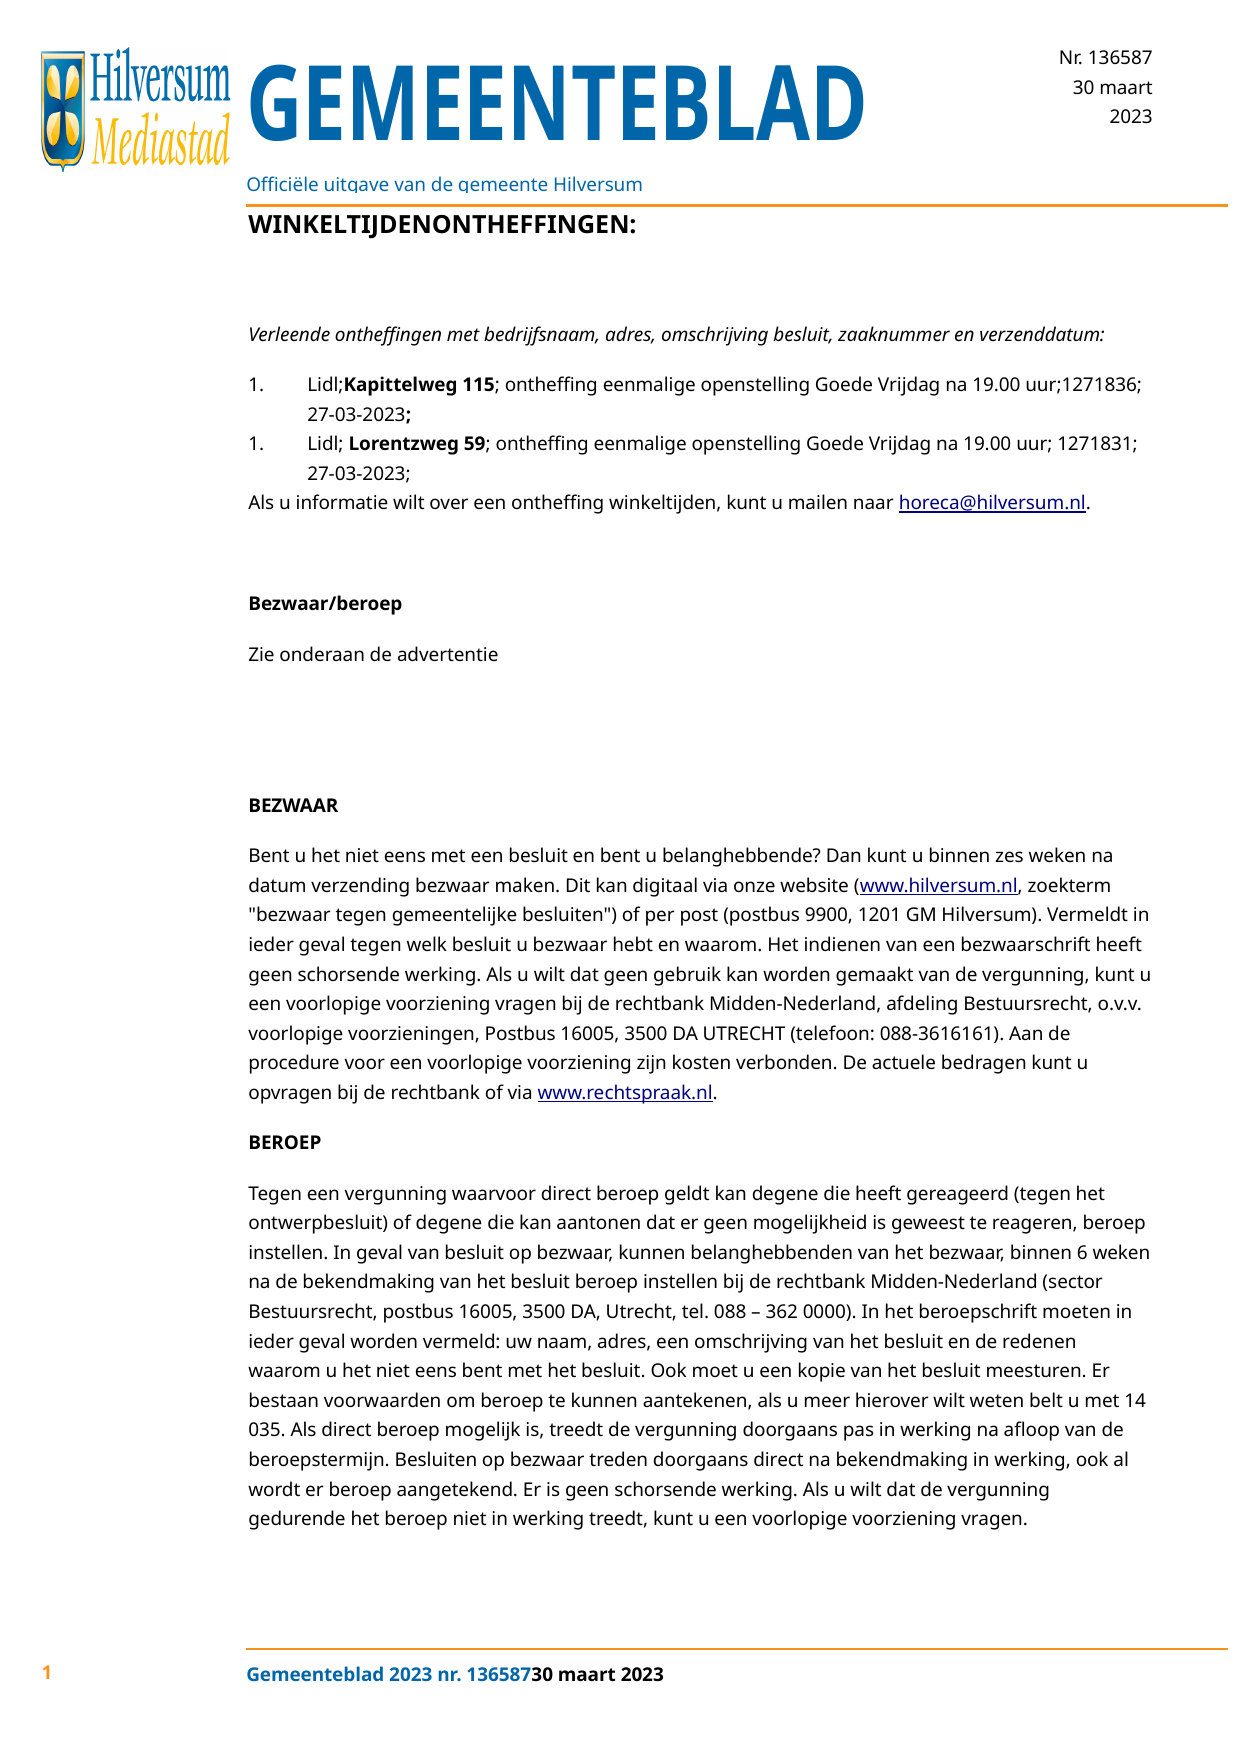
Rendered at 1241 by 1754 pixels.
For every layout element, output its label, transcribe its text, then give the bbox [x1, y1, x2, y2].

text Tegen een vergunning waarvoor direct beroep geldt kan degene die heeft gereageerd (tegen het ontwerpbesluit) of degene die kan aantonen dat er geen mogelijkheid is geweest te reageren, beroep instellen. In geval van besluit op bezwaar, kunnen belanghebbenden van het bezwaar, binnen 6 weken na de bekendmaking van het besluit beroep instellen bij de rechtbank Midden-Nederland (sector Bestuursrecht, postbus 16005, 3500 DA, Utrecht, tel. 088 – 362 0000). In het beroepschrift moeten in ieder geval worden vermeld: uw naam, adres, een omschrijving van het besluit en de redenen waarom u het niet eens bent met het besluit. Ook moet u een kopie van het besluit meesturen. Er bestaan voorwaarden om beroep te kunnen aantekenen, als u meer hierover wilt weten belt u met 14 035. Als direct beroep mogelijk is, treedt de vergunning doorgaans pas in werking na afloop van de beroepstermijn. Besluiten op bezwaar treden doorgaans direct na bekendmaking in werking, ook al wordt er beroep aangetekend. Er is geen schorsende werking. Als u wilt dat de vergunning gedurende het beroep niet in werking treedt, kunt u een voorlopige voorziening vragen. [248, 1180, 1152, 1531]
text Als u informatie wilt over een ontheffing winkeltijden, kunt u mailen naar horeca@hilversum.nl. [248, 489, 1152, 515]
text Zie onderaan de advertentie [248, 641, 1152, 666]
text Verleende ontheffingen met bedrijfsnaam, adres, omschrijving besluit, zaaknummer en verzenddatum: [248, 321, 1152, 346]
text WINKELTIJDENONTHEFFINGEN: [248, 207, 1152, 241]
list Lidl; Lorentzweg 59; ontheffing eenmalige openstelling Goede Vrijdag na 19.00 uur; 1271831; 27-03-2023; [248, 430, 1152, 486]
list Lidl;Kapittelweg 115; ontheffing eenmalige openstelling Goede Vrijdag na 19.00 uur;1271836; 27-03-2023; [248, 371, 1152, 426]
text BEZWAAR [248, 792, 1152, 818]
text BEROEP [248, 1129, 1152, 1155]
text Bent u het niet eens met een besluit en bent u belanghebbende? Dan kunt u binnen zes weken na datum verzending bezwaar maken. Dit kan digitaal via onze website (www.hilversum.nl, zoekterm "bezwaar tegen gemeentelijke besluiten") of per post (postbus 9900, 1201 GM Hilversum). Vermeldt in ieder geval tegen welk besluit u bezwaar hebt en waarom. Het indienen van een bezwaarschrift heeft geen schorsende werking. Als u wilt dat geen gebruik kan worden gemaakt van de vergunning, kunt u een voorlopige voorziening vragen bij de rechtbank Midden-Nederland, afdeling Bestuursrecht, o.v.v. voorlopige voorzieningen, Postbus 16005, 3500 DA UTRECHT (telefoon: 088-3616161). Aan de procedure voor een voorlopige voorziening zijn kosten verbonden. De actuele bedragen kunt u opvragen bij de rechtbank of via www.rechtspraak.nl. [248, 842, 1152, 1105]
text Bezwaar/beroep [248, 590, 1152, 616]
picture [41, 47, 231, 172]
